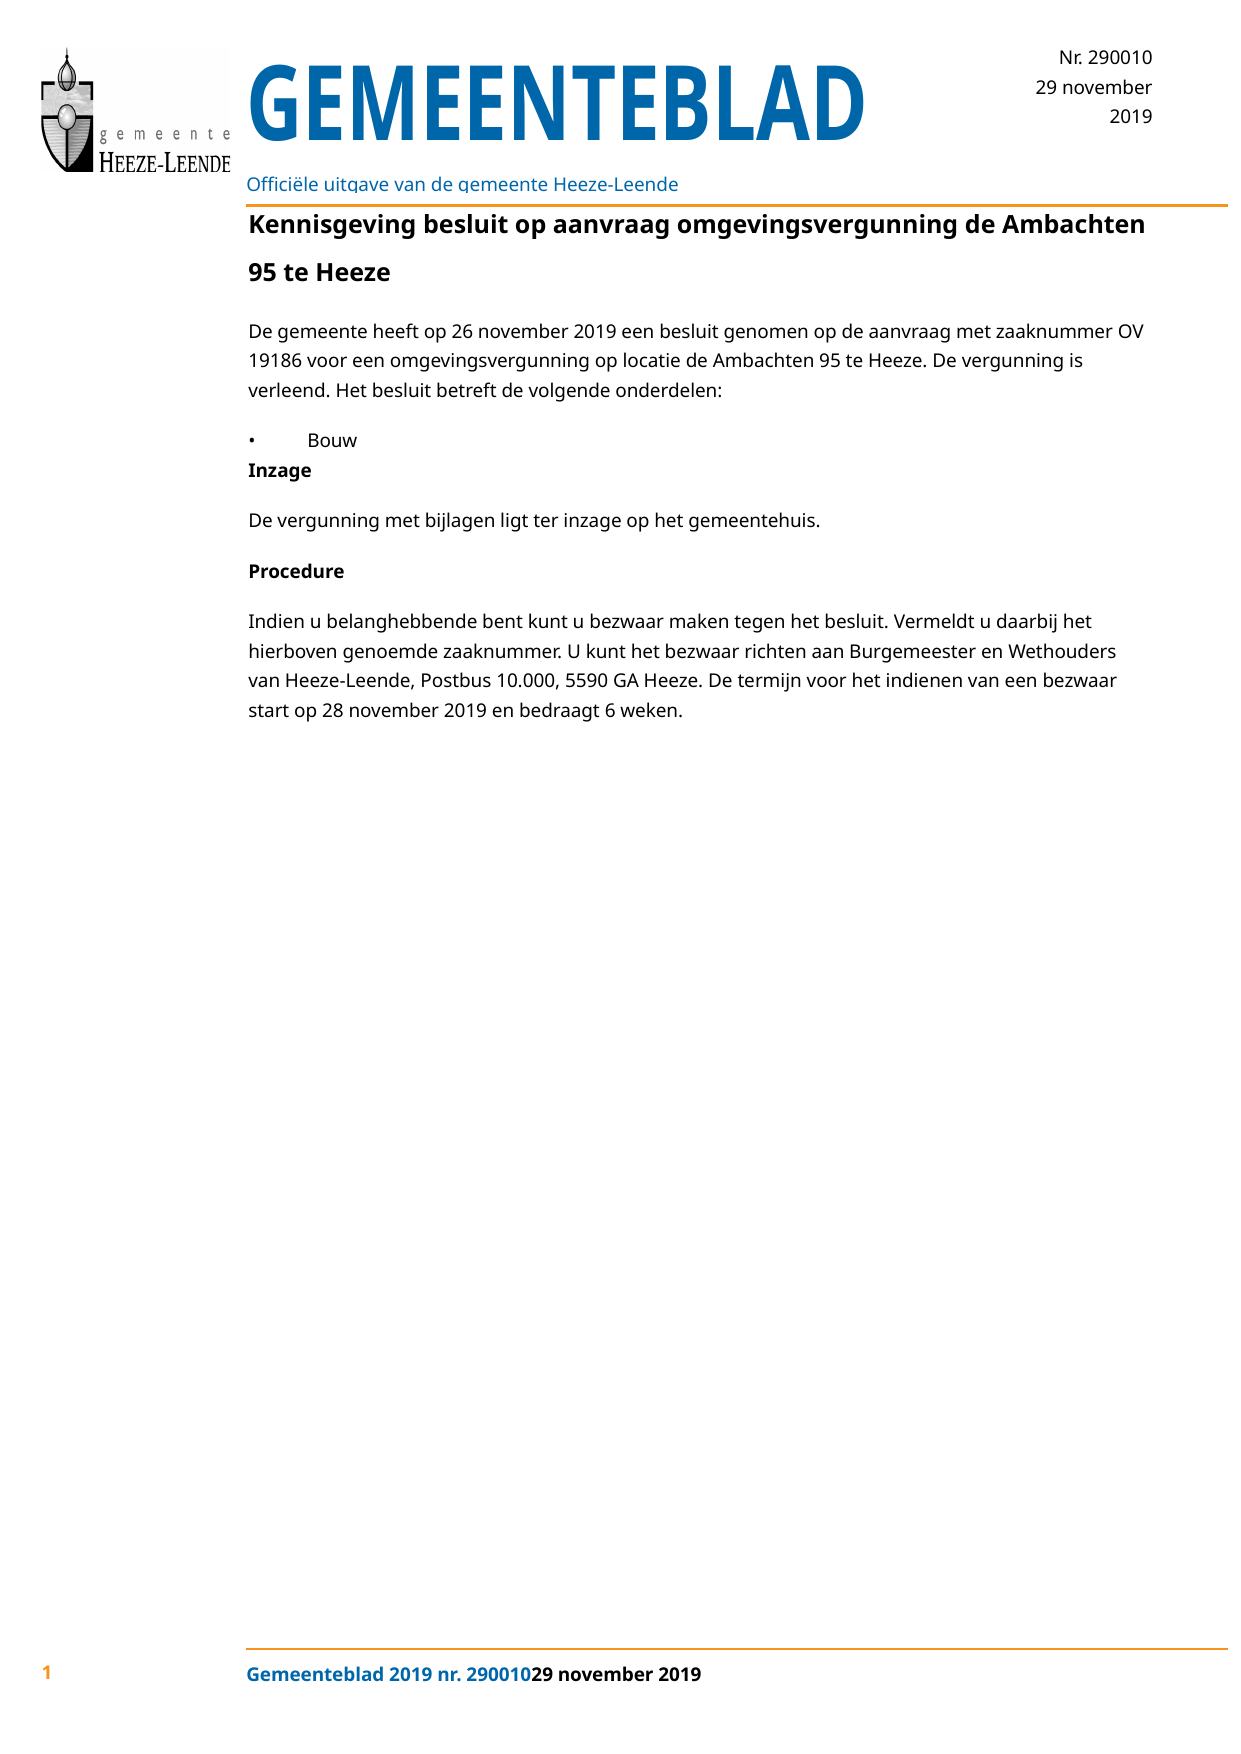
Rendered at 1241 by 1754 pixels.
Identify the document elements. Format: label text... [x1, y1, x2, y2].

text De vergunning met bijlagen ligt ter inzage op het gemeentehuis. [248, 507, 1152, 533]
text De gemeente heeft op 26 november 2019 een besluit genomen op de aanvraag met zaaknummer OV 19186 voor een omgevingsvergunning op locatie de Ambachten 95 te Heeze. De vergunning is verleend. Het besluit betreft de volgende onderdelen: [248, 318, 1152, 403]
list Bouw [248, 427, 1152, 453]
text Indien u belanghebbende bent kunt u bezwaar maken tegen het besluit. Vermeldt u daarbij het hierboven genoemde zaaknummer. U kunt het bezwaar richten aan Burgemeester en Wethouders van Heeze-Leende, Postbus 10.000, 5590 GA Heeze. De termijn voor het indienen van een bezwaar start op 28 november 2019 en bedraagt 6 weken. [248, 608, 1152, 723]
text Kennisgeving besluit op aanvraag omgevingsvergunning de Ambachten 95 te Heeze [248, 207, 1152, 288]
text Procedure [248, 558, 1152, 584]
text Inzage [248, 457, 1152, 483]
picture [41, 47, 231, 172]
